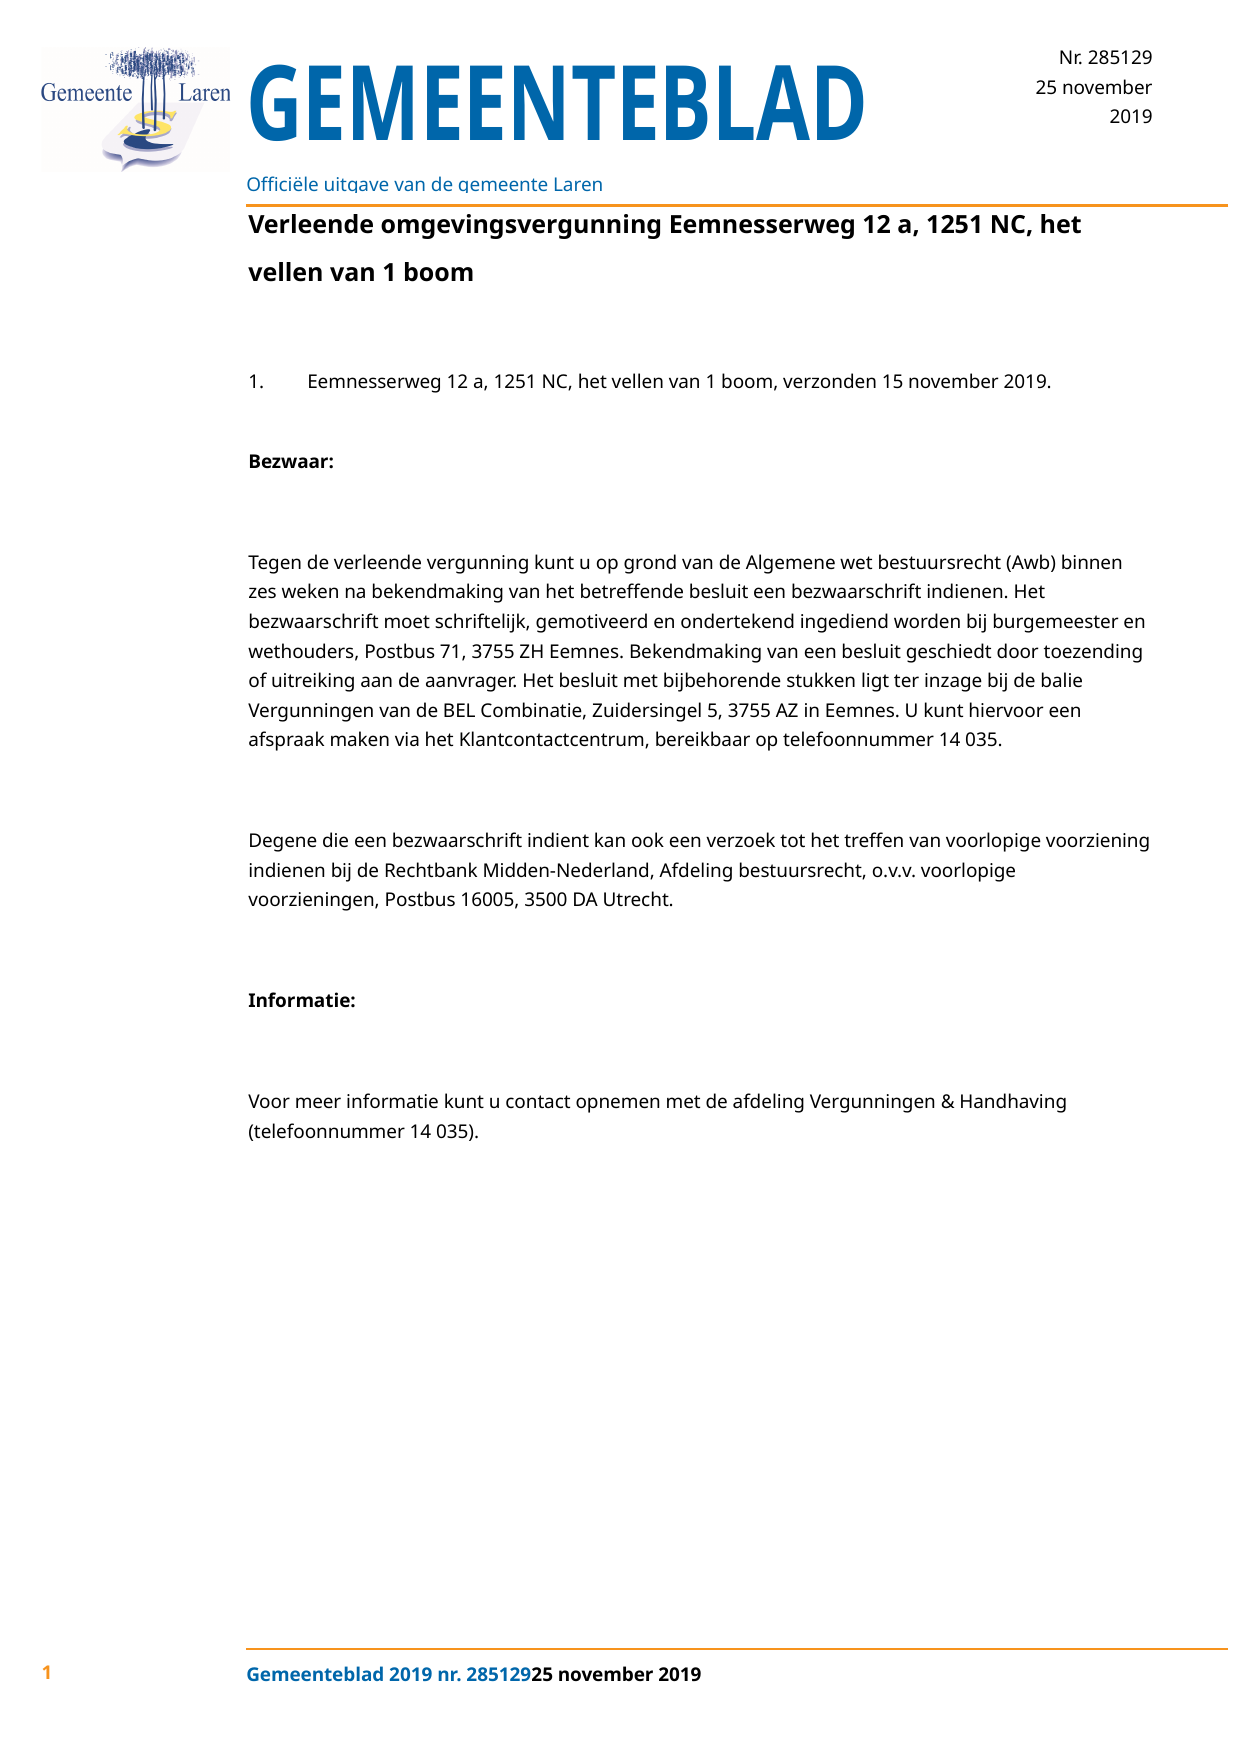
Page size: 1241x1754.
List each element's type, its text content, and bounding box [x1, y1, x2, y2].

text Degene die een bezwaarschrift indient kan ook een verzoek tot het treffen van voorlopige voorziening indienen bij de Rechtbank Midden-Nederland, Afdeling bestuursrecht, o.v.v. voorlopige voorzieningen, Postbus 16005, 3500 DA Utrecht. [248, 827, 1152, 912]
text Informatie: [248, 987, 1152, 1013]
picture [41, 47, 231, 172]
list Eemnesserweg 12 a, 1251 NC, het vellen van 1 boom, verzonden 15 november 2019. [248, 368, 1152, 394]
text Verleende omgevingsvergunning Eemnesserweg 12 a, 1251 NC, het vellen van 1 boom [248, 207, 1152, 288]
text Voor meer informatie kunt u contact opnemen met de afdeling Vergunningen & Handhaving (telefoonnummer 14 035). [248, 1088, 1152, 1144]
text Bezwaar: [248, 448, 1152, 474]
text Tegen de verleende vergunning kunt u op grond van de Algemene wet bestuursrecht (Awb) binnen zes weken na bekendmaking van het betreffende besluit een bezwaarschrift indienen. Het bezwaarschrift moet schriftelijk, gemotiveerd en ondertekend ingediend worden bij burgemeester en wethouders, Postbus 71, 3755 ZH Eemnes. Bekendmaking van een besluit geschiedt door toezending of uitreiking aan de aanvrager. Het besluit met bijbehorende stukken ligt ter inzage bij de balie Vergunningen van de BEL Combinatie, Zuidersingel 5, 3755 AZ in Eemnes. U kunt hiervoor een afspraak maken via het Klantcontactcentrum, bereikbaar op telefoonnummer 14 035. [248, 549, 1152, 752]
